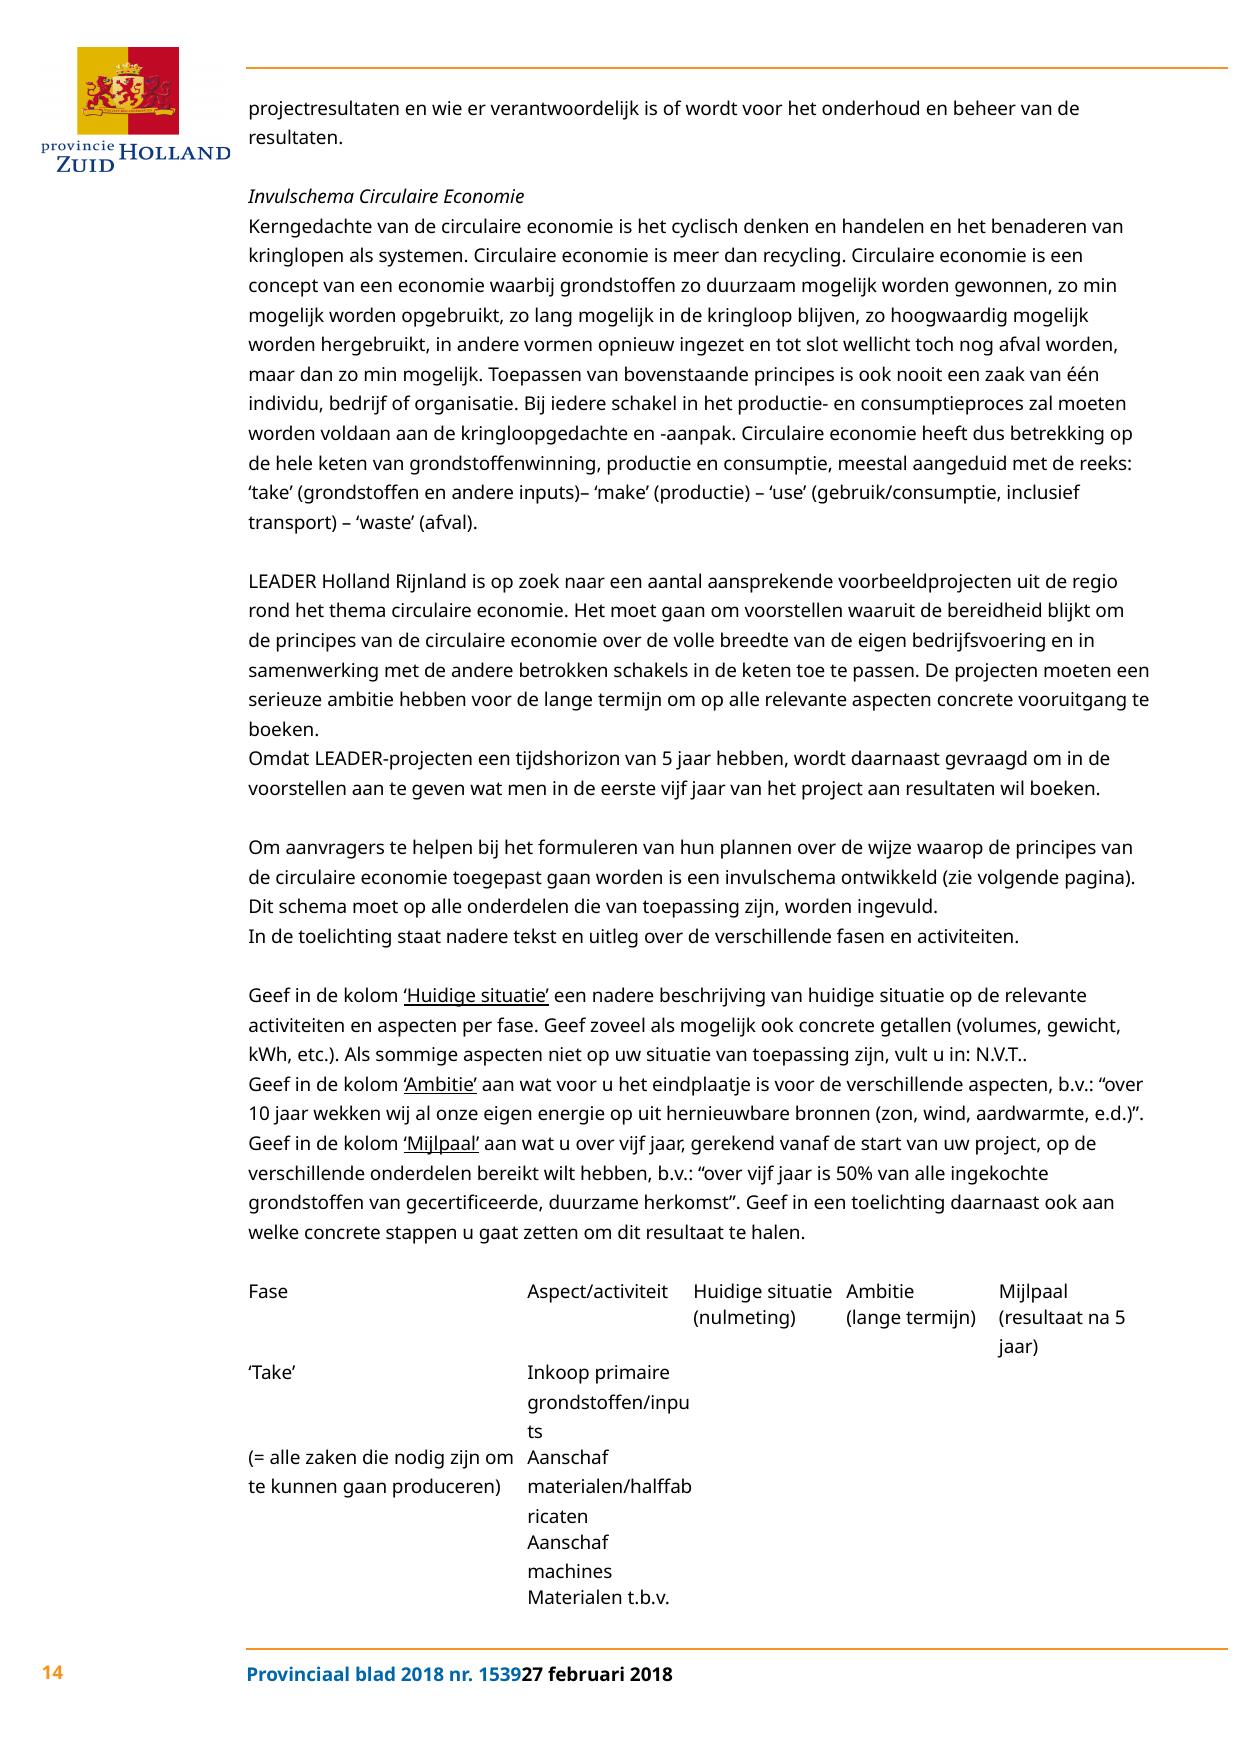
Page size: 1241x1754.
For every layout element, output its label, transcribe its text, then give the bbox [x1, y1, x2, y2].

text Kerngedachte van de circulaire economie is het cyclisch denken en handelen en het benaderen van kringlopen als systemen. Circulaire economie is meer dan recycling. Circulaire economie is een concept van een economie waarbij grondstoffen zo duurzaam mogelijk worden gewonnen, zo min mogelijk worden opgebruikt, zo lang mogelijk in de kringloop blijven, zo hoogwaardig mogelijk worden hergebruikt, in andere vormen opnieuw ingezet en tot slot wellicht toch nog afval worden, maar dan zo min mogelijk. Toepassen van bovenstaande principes is ook nooit een zaak van één individu, bedrijf of organisatie. Bij iedere schakel in het productie- en consumptieproces zal moeten worden voldaan aan de kringloopgedachte en -aanpak. Circulaire economie heeft dus betrekking op de hele keten van grondstoffenwinning, productie en consumptie, meestal aangeduid met de reeks: ‘take’ (grondstoffen en andere inputs)– ‘make’ (productie) – ‘use’ (gebruik/consumptie, inclusief transport) – ‘waste’ (afval). [248, 213, 1152, 535]
table_cell Inkoop primaire grondstoffen/inputs [527, 1359, 693, 1444]
table_cell [846, 1444, 999, 1529]
table_cell [846, 1359, 999, 1444]
table_cell [999, 1444, 1152, 1529]
table_cell (resultaat na 5 jaar) [999, 1304, 1152, 1359]
table_cell ‘Take’ [248, 1359, 527, 1444]
table_cell [693, 1584, 846, 1610]
text Invulschema Circulaire Economie [248, 183, 1152, 209]
table_cell [846, 1529, 999, 1584]
table_header Fase [248, 1278, 527, 1304]
table_cell [999, 1359, 1152, 1444]
text Om aanvragers te helpen bij het formuleren van hun plannen over de wijze waarop de principes van de circulaire economie toegepast gaan worden is een invulschema ontwikkeld (zie volgende pagina). Dit schema moet op alle onderdelen die van toepassing zijn, worden ingevuld. [248, 834, 1152, 919]
text Geef in de kolom ‘Ambitie’ aan wat voor u het eindplaatje is voor de verschillende aspecten, b.v.: “over 10 jaar wekken wij al onze eigen energie op uit hernieuwbare bronnen (zon, wind, aardwarmte, e.d.)”. [248, 1071, 1152, 1126]
text Geef in de kolom ‘Mijlpaal’ aan wat u over vijf jaar, gerekend vanaf de start van uw project, op de verschillende onderdelen bereikt wilt hebben, b.v.: “over vijf jaar is 50% van alle ingekochte grondstoffen van gecertificeerde, duurzame herkomst”. Geef in een toelichting daarnaast ook aan welke concrete stappen u gaat zetten om dit resultaat te halen. [248, 1130, 1152, 1245]
table_cell [999, 1584, 1152, 1610]
text projectresultaten en wie er verantwoordelijk is of wordt voor het onderhoud en beheer van de resultaten. [248, 95, 1152, 150]
table_cell [248, 1304, 527, 1359]
text Geef in de kolom ‘Huidige situatie’ een nadere beschrijving van huidige situatie op de relevante activiteiten en aspecten per fase. Geef zoveel als mogelijk ook concrete getallen (volumes, gewicht, kWh, etc.). Als sommige aspecten niet op uw situatie van toepassing zijn, vult u in: N.V.T.. [248, 982, 1152, 1067]
table_cell (lange termijn) [846, 1304, 999, 1359]
table_header Mijlpaal [999, 1278, 1152, 1304]
table_cell [999, 1529, 1152, 1584]
text Omdat LEADER-projecten een tijdshorizon van 5 jaar hebben, wordt daarnaast gevraagd om in de voorstellen aan te geven wat men in de eerste vijf jaar van het project aan resultaten wil boeken. [248, 746, 1152, 801]
picture [41, 47, 231, 172]
table_cell [693, 1359, 846, 1444]
table_cell (= alle zaken die nodig zijn om te kunnen gaan produceren) [248, 1444, 527, 1529]
table_cell Aanschaf materialen/halffabricaten [527, 1444, 693, 1529]
table_cell (nulmeting) [693, 1304, 846, 1359]
table_header Huidige situatie [693, 1278, 846, 1304]
table_cell [248, 1584, 527, 1610]
table_cell [693, 1444, 846, 1529]
table_cell [846, 1584, 999, 1610]
table_cell Aanschaf machines [527, 1529, 693, 1584]
table_header Aspect/activiteit [527, 1278, 693, 1304]
table_cell Materialen t.b.v. [527, 1584, 693, 1610]
table_cell [693, 1529, 846, 1584]
text LEADER Holland Rijnland is op zoek naar een aantal aansprekende voorbeeldprojecten uit de regio rond het thema circulaire economie. Het moet gaan om voorstellen waaruit de bereidheid blijkt om de principes van de circulaire economie over de volle breedte van de eigen bedrijfsvoering en in samenwerking met de andere betrokken schakels in de keten toe te passen. De projecten moeten een serieuze ambitie hebben voor de lange termijn om op alle relevante aspecten concrete vooruitgang te boeken. [248, 568, 1152, 742]
table_cell [248, 1529, 527, 1584]
table_header Ambitie [846, 1278, 999, 1304]
text In de toelichting staat nadere tekst en uitleg over de verschillende fasen en activiteiten. [248, 923, 1152, 949]
table_cell [527, 1304, 693, 1359]
